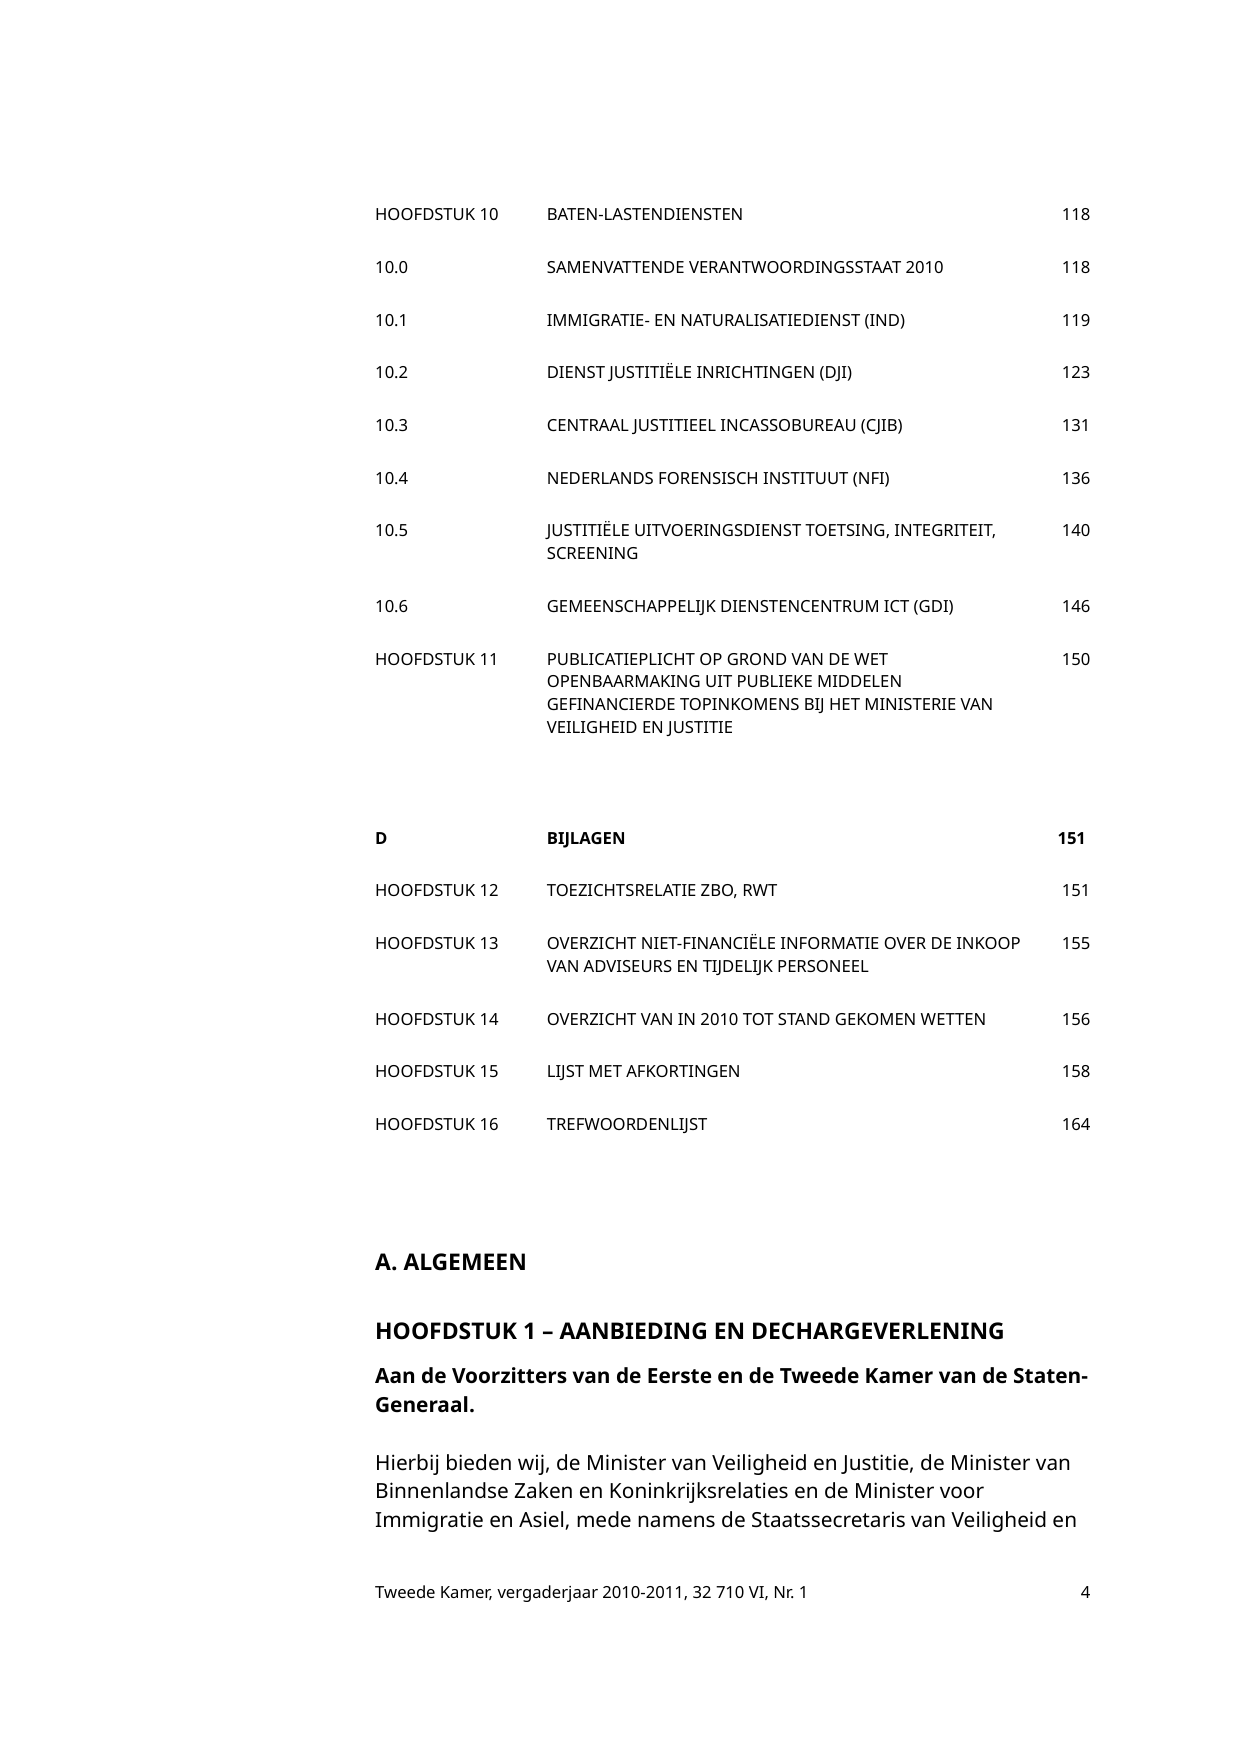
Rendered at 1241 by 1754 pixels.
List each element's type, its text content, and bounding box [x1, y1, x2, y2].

table_cell 10.3 [375, 414, 547, 466]
table_cell LIJST MET AFKORTINGEN [547, 1060, 1026, 1113]
table_cell HOOFDSTUK 16 [375, 1113, 547, 1165]
table_cell [547, 768, 1026, 826]
table_cell 10.1 [375, 308, 547, 361]
table_cell 131 [1026, 414, 1090, 466]
table_cell [1026, 768, 1090, 826]
text Aan de Voorzitters van de Eerste en de Tweede Kamer van de Staten-Generaal. [375, 1361, 1090, 1418]
table_cell 151 [1026, 879, 1090, 932]
text Hierbij bieden wij, de Minister van Veiligheid en Justitie, de Minister van Binnenlandse Zaken en Koninkrijksrelaties en de Minister voor Immigratie en Asiel, mede namens de Staatssecretaris van Veiligheid en [375, 1448, 1090, 1533]
subtitle A. ALGEMEEN [375, 1246, 1090, 1277]
table_cell BATEN-LASTENDIENSTEN [547, 203, 1026, 255]
table_cell NEDERLANDS FORENSISCH INSTITUUT (NFI) [547, 466, 1026, 519]
table_cell 156 [1026, 1007, 1090, 1060]
subtitle HOOFDSTUK 1 – AANBIEDING EN DECHARGEVERLENING [375, 1315, 1090, 1346]
table_cell 158 [1026, 1060, 1090, 1113]
table_cell HOOFDSTUK 12 [375, 879, 547, 932]
table_cell HOOFDSTUK 10 [375, 203, 547, 255]
table_cell JUSTITIËLE UITVOERINGSDIENST TOETSING, INTEGRITEIT, SCREENING [547, 519, 1026, 594]
table_cell PUBLICATIEPLICHT OP GROND VAN DE WET OPENBAARMAKING UIT PUBLIEKE MIDDELEN GEFINANCIERDE TOPINKOMENS BIJ HET MINISTERIE VAN VEILIGHEID EN JUSTITIE [547, 647, 1026, 768]
table_cell 140 [1026, 519, 1090, 594]
table_cell TOEZICHTSRELATIE ZBO, RWT [547, 879, 1026, 932]
table_cell OVERZICHT NIET-FINANCIËLE INFORMATIE OVER DE INKOOP VAN ADVISEURS EN TIJDELIJK PERSONEEL [547, 932, 1026, 1007]
table_cell SAMENVATTENDE VERANTWOORDINGSSTAAT 2010 [547, 255, 1026, 308]
table_cell [375, 150, 547, 203]
table_cell 123 [1026, 361, 1090, 413]
table_cell TREFWOORDENLIJST [547, 1113, 1026, 1165]
table_cell 10.5 [375, 519, 547, 594]
table_cell 118 [1026, 203, 1090, 255]
table_cell DIENST JUSTITIËLE INRICHTINGEN (DJI) [547, 361, 1026, 413]
table_cell HOOFDSTUK 13 [375, 932, 547, 1007]
table_cell GEMEENSCHAPPELIJK DIENSTENCENTRUM ICT (GDI) [547, 594, 1026, 647]
table_cell 10.0 [375, 255, 547, 308]
table_cell 10.4 [375, 466, 547, 519]
table_cell OVERZICHT VAN IN 2010 TOT STAND GEKOMEN WETTEN [547, 1007, 1026, 1060]
table_cell HOOFDSTUK 14 [375, 1007, 547, 1060]
table_cell 164 [1026, 1113, 1090, 1165]
table_cell 136 [1026, 466, 1090, 519]
table_cell BIJLAGEN [547, 826, 1026, 879]
table_cell 118 [1026, 255, 1090, 308]
table_cell 146 [1026, 594, 1090, 647]
table_cell 151 [1026, 826, 1090, 879]
table_cell CENTRAAL JUSTITIEEL INCASSOBUREAU (CJIB) [547, 414, 1026, 466]
table_cell D [375, 826, 547, 879]
table_cell HOOFDSTUK 11 [375, 647, 547, 768]
table_cell HOOFDSTUK 15 [375, 1060, 547, 1113]
table_cell [1026, 150, 1090, 203]
table_cell 10.6 [375, 594, 547, 647]
table_cell [375, 768, 547, 826]
table_cell [547, 150, 1026, 203]
table_cell 155 [1026, 932, 1090, 1007]
table_cell IMMIGRATIE- EN NATURALISATIEDIENST (IND) [547, 308, 1026, 361]
table_cell 10.2 [375, 361, 547, 413]
table_cell 150 [1026, 647, 1090, 768]
table_cell 119 [1026, 308, 1090, 361]
